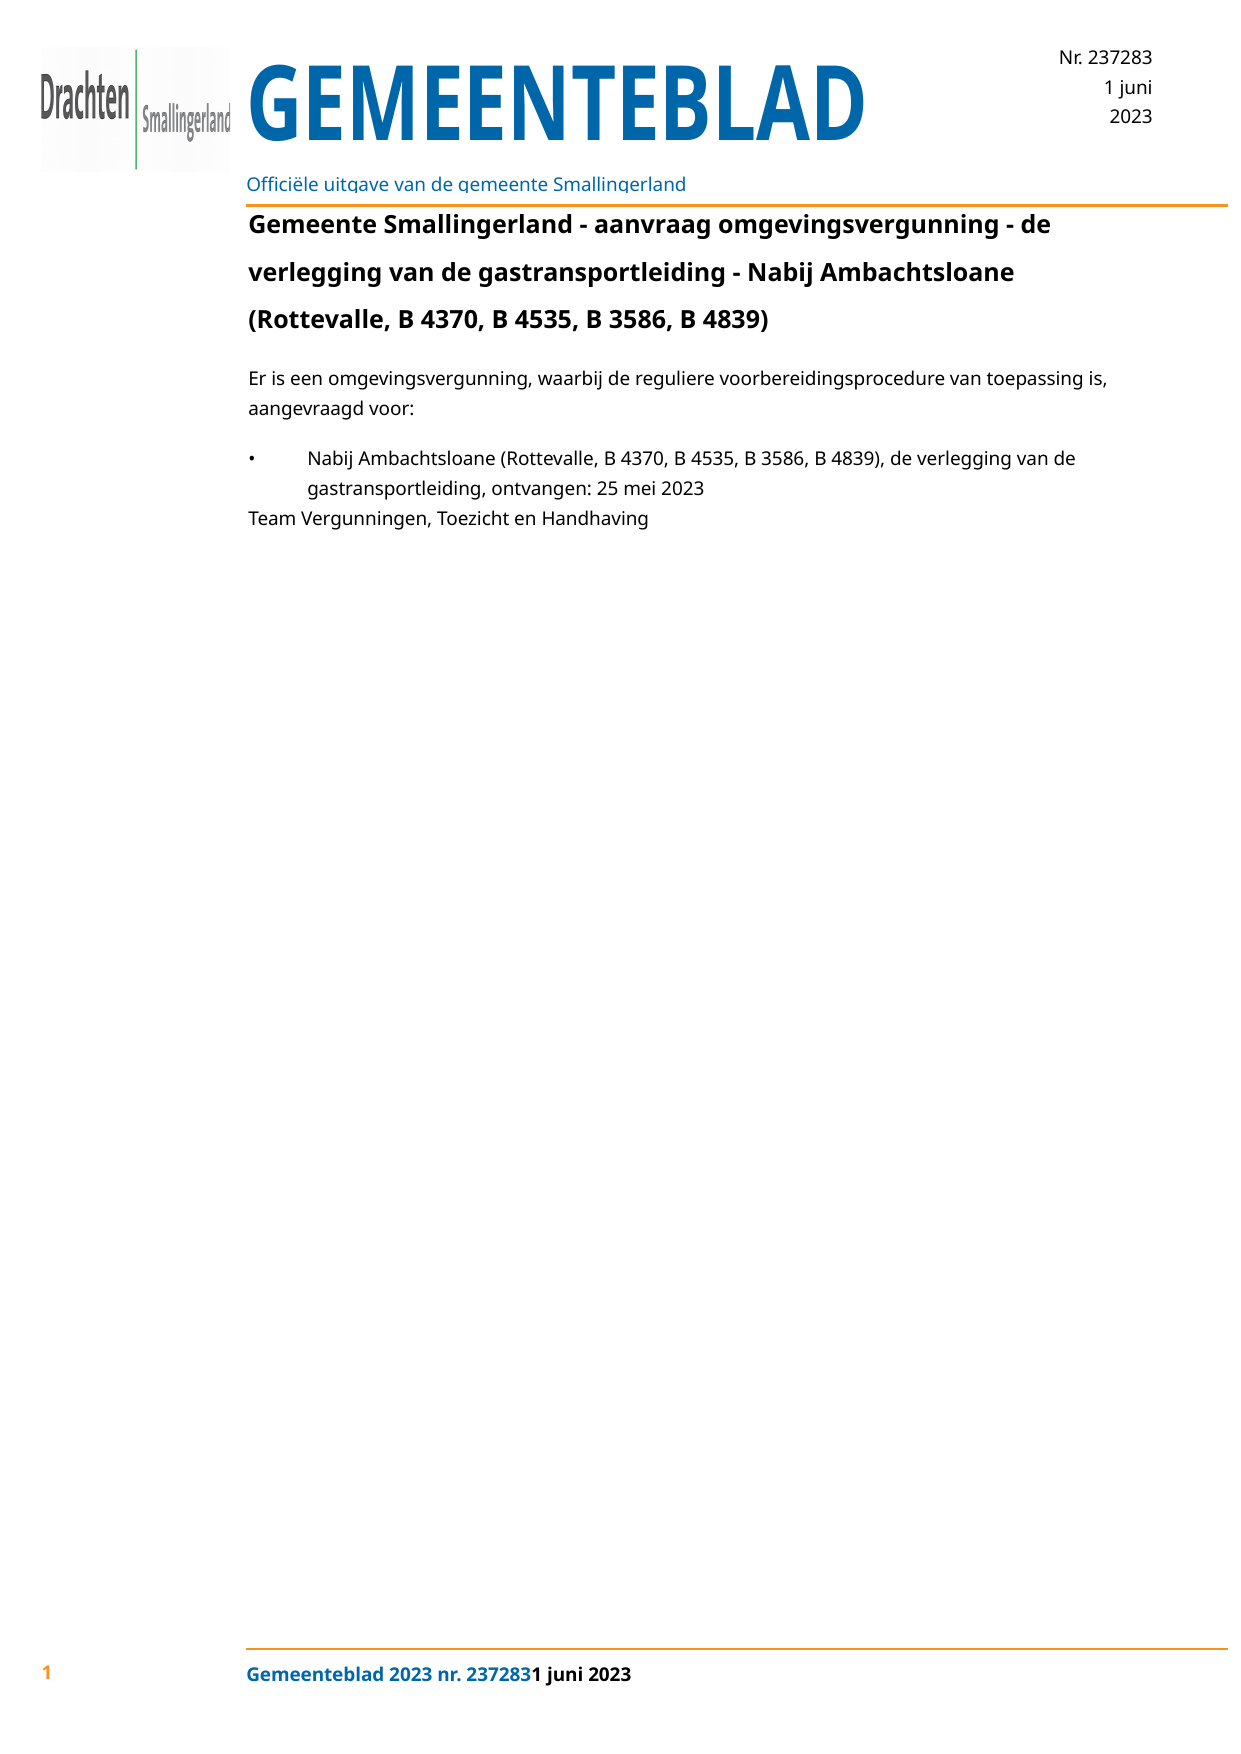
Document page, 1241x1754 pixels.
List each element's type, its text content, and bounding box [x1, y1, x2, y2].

text Team Vergunningen, Toezicht en Handhaving [248, 505, 1152, 530]
list Nabij Ambachtsloane (Rottevalle, B 4370, B 4535, B 3586, B 4839), de verlegging van de gastransportleiding, ontvangen: 25 mei 2023 [248, 446, 1152, 501]
text Er is een omgevingsvergunning, waarbij de reguliere voorbereidingsprocedure van toepassing is, aangevraagd voor: [248, 366, 1152, 421]
text Gemeente Smallingerland - aanvraag omgevingsvergunning - de verlegging van de gastransportleiding - Nabij Ambachtsloane (Rottevalle, B 4370, B 4535, B 3586, B 4839) [248, 207, 1152, 336]
picture [41, 47, 231, 172]
